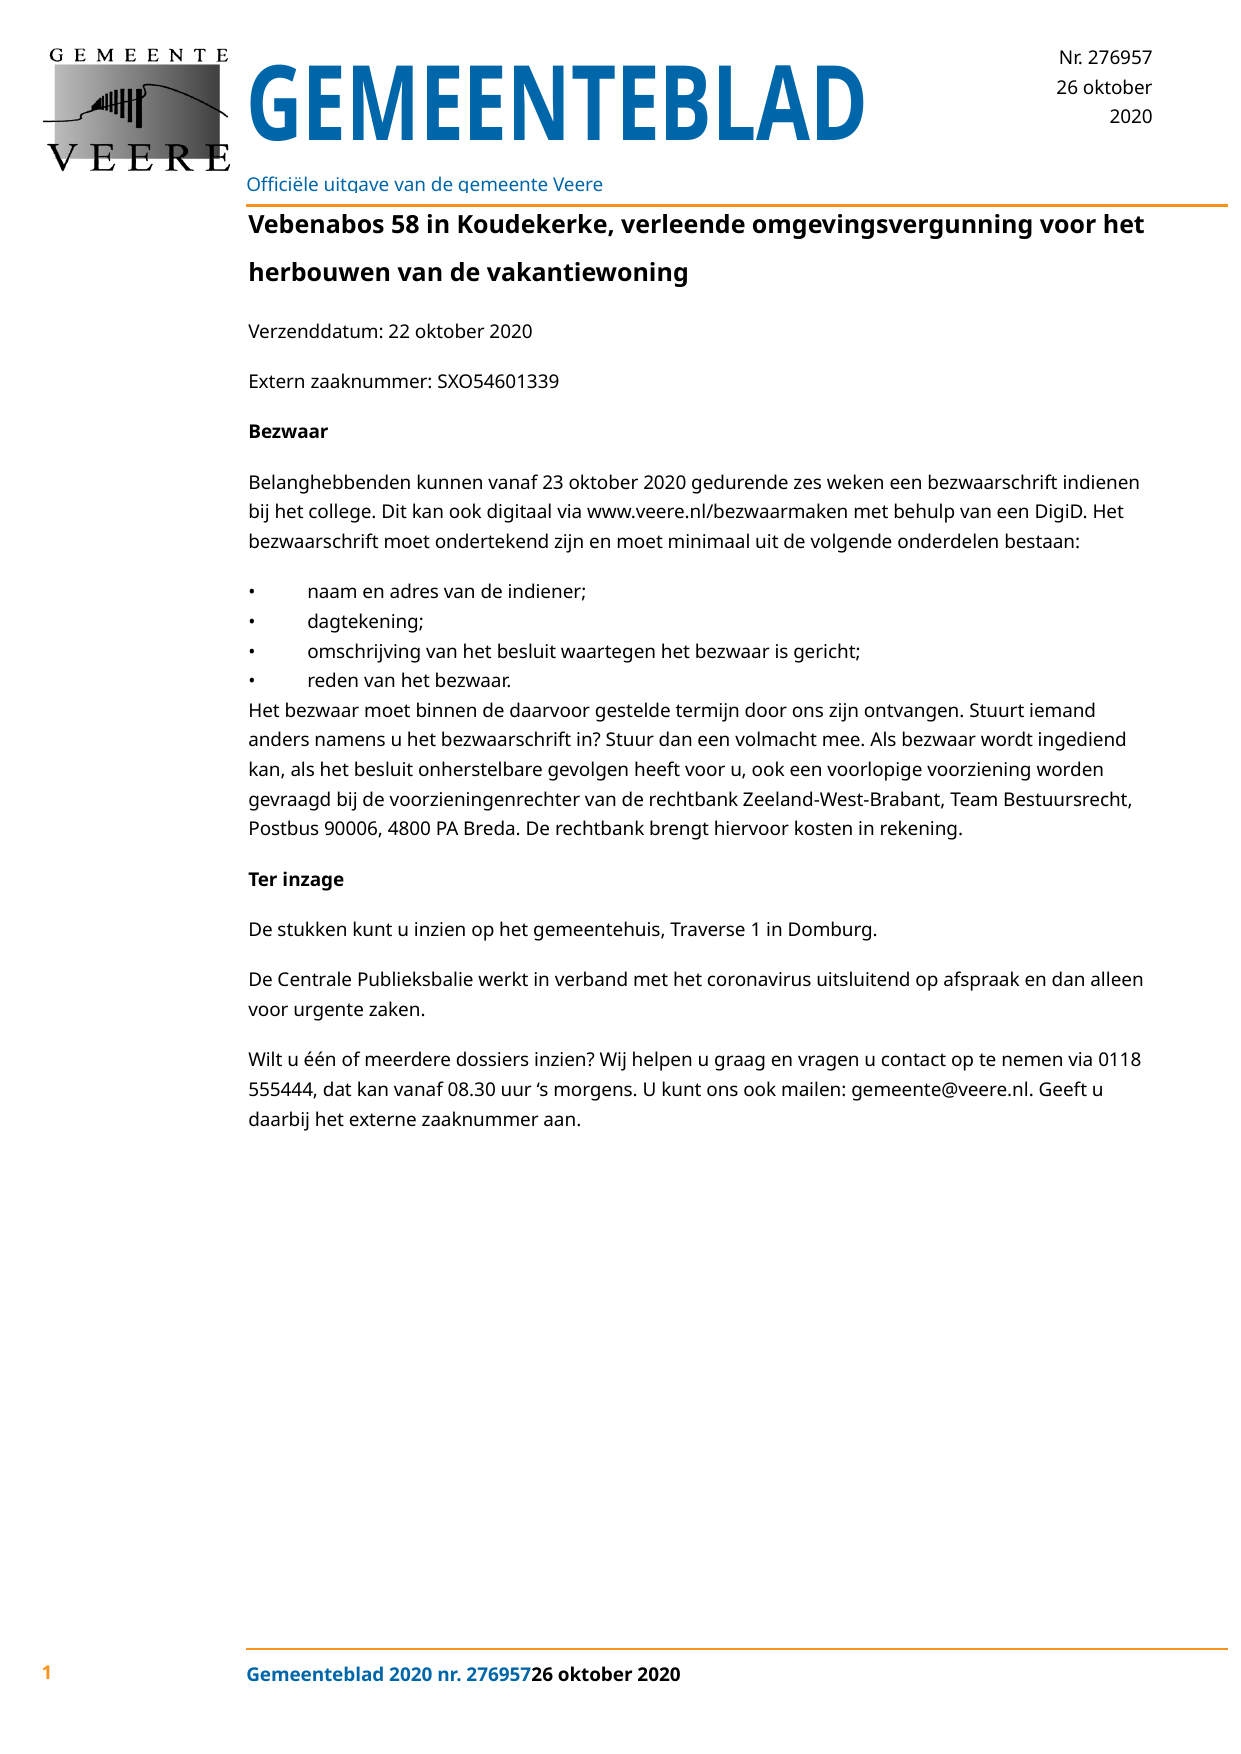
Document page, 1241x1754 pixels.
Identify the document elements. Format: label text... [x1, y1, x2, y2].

text Bezwaar [248, 419, 1152, 444]
text Ter inzage [248, 866, 1152, 892]
list naam en adres van de indiener; [248, 579, 1152, 604]
text Extern zaaknummer: SXO54601339 [248, 368, 1152, 394]
text Vebenabos 58 in Koudekerke, verleende omgevingsvergunning voor het herbouwen van de vakantiewoning [248, 207, 1152, 288]
text Belanghebbenden kunnen vanaf 23 oktober 2020 gedurende zes weken een bezwaarschrift indienen bij het college. Dit kan ook digitaal via www.veere.nl/bezwaarmaken met behulp van een DigiD. Het bezwaarschrift moet ondertekend zijn en moet minimaal uit de volgende onderdelen bestaan: [248, 469, 1152, 554]
text Wilt u één of meerdere dossiers inzien? Wij helpen u graag en vragen u contact op te nemen via 0118 555444, dat kan vanaf 08.30 uur ‘s morgens. U kunt ons ook mailen: gemeente@veere.nl. Geeft u daarbij het externe zaaknummer aan. [248, 1047, 1152, 1132]
text Verzenddatum: 22 oktober 2020 [248, 318, 1152, 344]
list dagtekening; [248, 608, 1152, 634]
picture [41, 47, 231, 172]
text De Centrale Publieksbalie werkt in verband met het coronavirus uitsluitend op afspraak en dan alleen voor urgente zaken. [248, 967, 1152, 1022]
text Het bezwaar moet binnen de daarvoor gestelde termijn door ons zijn ontvangen. Stuurt iemand anders namens u het bezwaarschrift in? Stuur dan een volmacht mee. Als bezwaar wordt ingediend kan, als het besluit onherstelbare gevolgen heeft voor u, ook een voorlopige voorziening worden gevraagd bij de voorzieningenrechter van de rechtbank Zeeland-West-Brabant, Team Bestuursrecht, Postbus 90006, 4800 PA Breda. De rechtbank brengt hiervoor kosten in rekening. [248, 697, 1152, 841]
list reden van het bezwaar. [248, 667, 1152, 693]
list omschrijving van het besluit waartegen het bezwaar is gericht; [248, 638, 1152, 664]
text De stukken kunt u inzien op het gemeentehuis, Traverse 1 in Domburg. [248, 916, 1152, 942]
